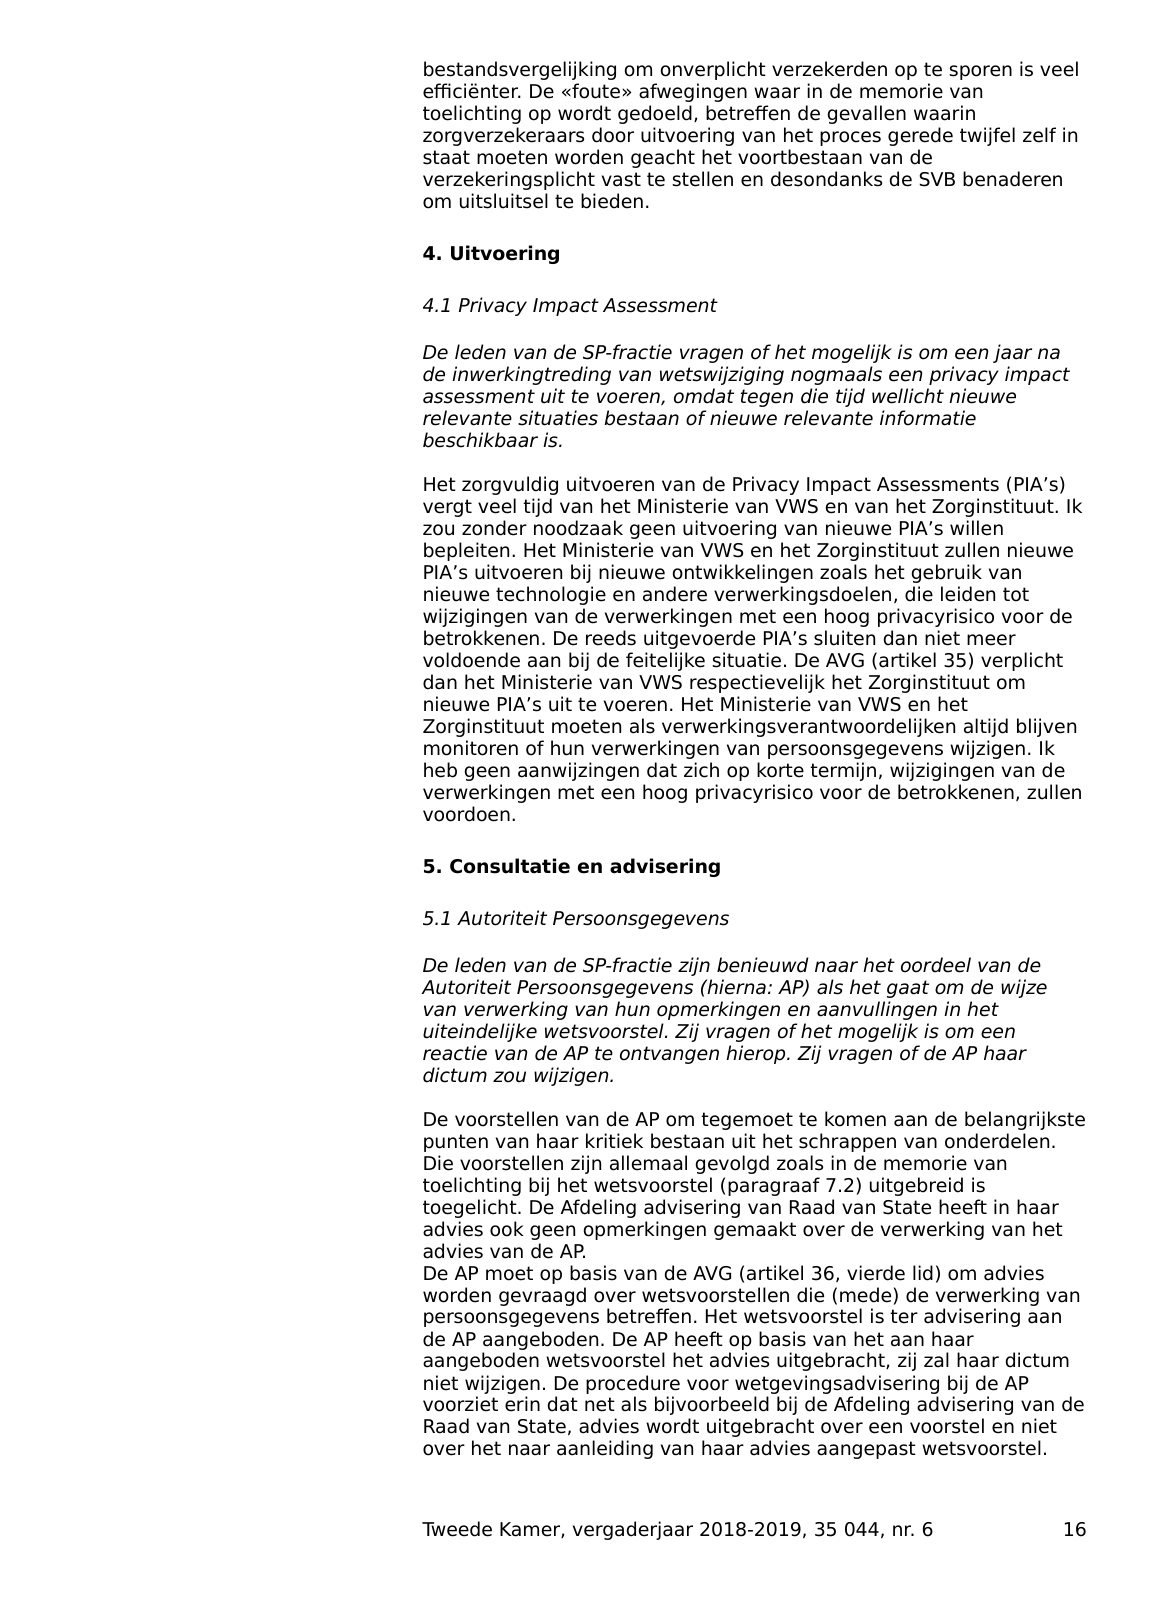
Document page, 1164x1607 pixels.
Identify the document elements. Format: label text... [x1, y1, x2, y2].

text De AP moet op basis van de AVG (artikel 36, vierde lid) om advies worden gevraagd over wetsvoorstellen die (mede) de verwerking van persoonsgegevens betreffen. Het wetsvoorstel is ter advisering aan de AP aangeboden. De AP heeft op basis van het aan haar aangeboden wetsvoorstel het advies uitgebracht, zij zal haar dictum niet wijzigen. De procedure voor wetgevingsadvisering bij de AP voorziet erin dat net als bijvoorbeeld bij de Afdeling advisering van de Raad van State, advies wordt uitgebracht over een voorstel en niet over het naar aanleiding van haar advies aangepast wetsvoorstel. [422, 1262, 1087, 1460]
text De voorstellen van de AP om tegemoet te komen aan de belangrijkste punten van haar kritiek bestaan uit het schrappen van onderdelen. Die voorstellen zijn allemaal gevolgd zoals in de memorie van toelichting bij het wetsvoorstel (paragraaf 7.2) uitgebreid is toegelicht. De Afdeling advisering van Raad van State heeft in haar advies ook geen opmerkingen gemaakt over de verwerking van het advies van de AP. [422, 1109, 1087, 1262]
subtitle 5. Consultatie en advisering [422, 856, 1087, 878]
text bestandsvergelijking om onverplicht verzekerden op te sporen is veel efficiënter. De «foute» afwegingen waar in de memorie van toelichting op wordt gedoeld, betreffen de gevallen waarin zorgverzekeraars door uitvoering van het proces gerede twijfel zelf in staat moeten worden geacht het voortbestaan van de verzekeringsplicht vast te stellen en desondanks de SVB benaderen om uitsluitsel te bieden. [422, 59, 1087, 213]
subtitle 4. Uitvoering [422, 243, 1087, 265]
text De leden van de SP-fractie vragen of het mogelijk is om een jaar na de inwerkingtreding van wetswijziging nogmaals een privacy impact assessment uit te voeren, omdat tegen die tijd wellicht nieuwe relevante situaties bestaan of nieuwe relevante informatie beschikbaar is. [422, 342, 1087, 452]
subtitle 4.1 Privacy Impact Assessment [422, 295, 1087, 317]
subtitle 5.1 Autoriteit Persoonsgegevens [422, 908, 1087, 929]
text De leden van de SP-fractie zijn benieuwd naar het oordeel van de Autoriteit Persoonsgegevens (hierna: AP) als het gaat om de wijze van verwerking van hun opmerkingen en aanvullingen in het uiteindelijke wetsvoorstel. Zij vragen of het mogelijk is om een reactie van de AP te ontvangen hierop. Zij vragen of de AP haar dictum zou wijzigen. [422, 954, 1087, 1086]
text Het zorgvuldig uitvoeren van de Privacy Impact Assessments (PIA’s) vergt veel tijd van het Ministerie van VWS en van het Zorginstituut. Ik zou zonder noodzaak geen uitvoering van nieuwe PIA’s willen bepleiten. Het Ministerie van VWS en het Zorginstituut zullen nieuwe PIA’s uitvoeren bij nieuwe ontwikkelingen zoals het gebruik van nieuwe technologie en andere verwerkingsdoelen, die leiden tot wijzigingen van de verwerkingen met een hoog privacyrisico voor de betrokkenen. De reeds uitgevoerde PIA’s sluiten dan niet meer voldoende aan bij de feitelijke situatie. De AVG (artikel 35) verplicht dan het Ministerie van VWS respectievelijk het Zorginstituut om nieuwe PIA’s uit te voeren. Het Ministerie van VWS en het Zorginstituut moeten als verwerkingsverantwoordelijken altijd blijven monitoren of hun verwerkingen van persoonsgegevens wijzigen. Ik heb geen aanwijzingen dat zich op korte termijn, wijzigingen van de verwerkingen met een hoog privacyrisico voor de betrokkenen, zullen voordoen. [422, 474, 1087, 826]
